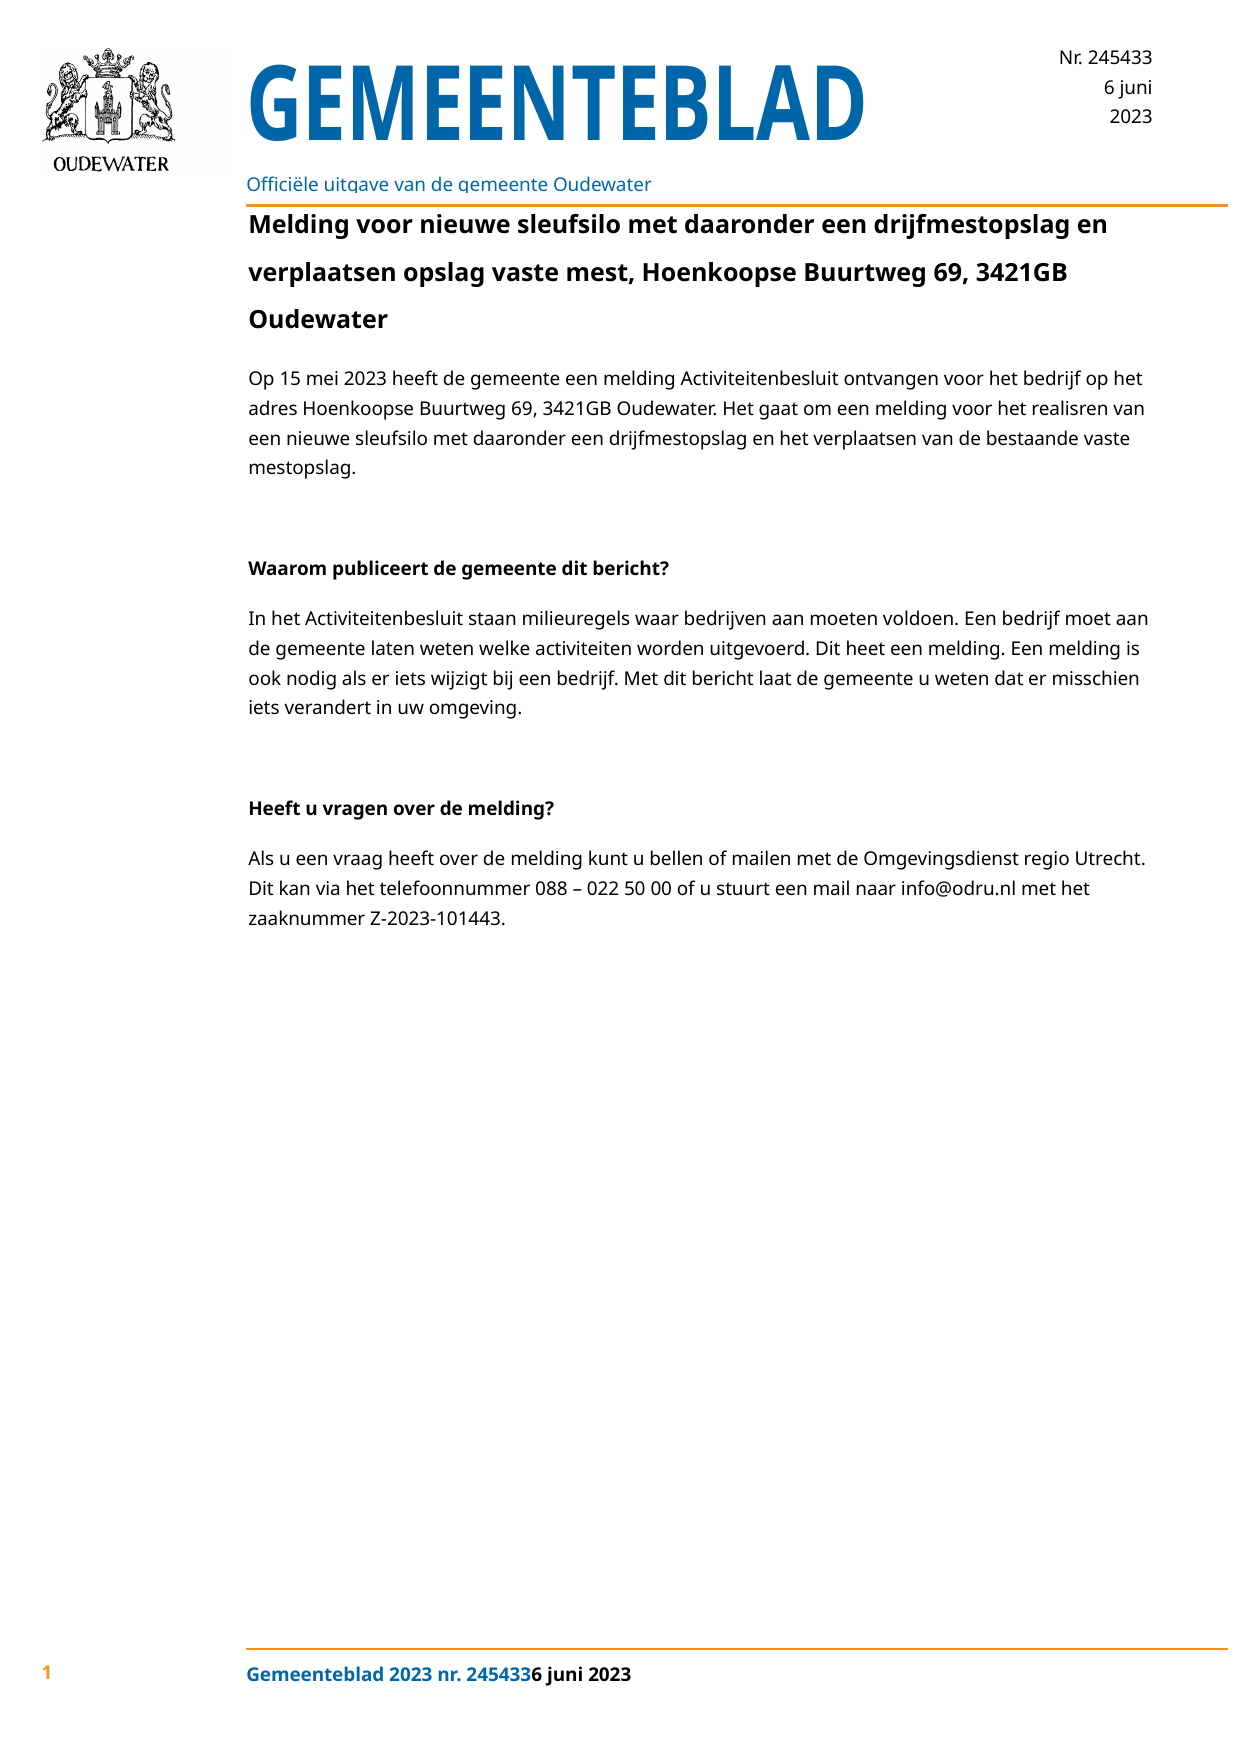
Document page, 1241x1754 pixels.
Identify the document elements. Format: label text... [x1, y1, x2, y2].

text In het Activiteitenbesluit staan milieuregels waar bedrijven aan moeten voldoen. Een bedrijf moet aan de gemeente laten weten welke activiteiten worden uitgevoerd. Dit heet een melding. Een melding is ook nodig als er iets wijzigt bij een bedrijf. Met dit bericht laat de gemeente u weten dat er misschien iets verandert in uw omgeving. [248, 606, 1152, 720]
picture [41, 47, 231, 172]
text Op 15 mei 2023 heeft de gemeente een melding Activiteitenbesluit ontvangen voor het bedrijf op het adres Hoenkoopse Buurtweg 69, 3421GB Oudewater. Het gaat om een melding voor het realisren van een nieuwe sleufsilo met daaronder een drijfmestopslag en het verplaatsen van de bestaande vaste mestopslag. [248, 366, 1152, 480]
text Waarom publiceert de gemeente dit bericht? [248, 555, 1152, 581]
text Heeft u vragen over de melding? [248, 795, 1152, 821]
text Als u een vraag heeft over de melding kunt u bellen of mailen met de Omgevingsdienst regio Utrecht. Dit kan via het telefoonnummer 088 – 022 50 00 of u stuurt een mail naar info@odru.nl met het zaaknummer Z-2023-101443. [248, 846, 1152, 930]
text Melding voor nieuwe sleufsilo met daaronder een drijfmestopslag en verplaatsen opslag vaste mest, Hoenkoopse Buurtweg 69, 3421GB Oudewater [248, 207, 1152, 336]
